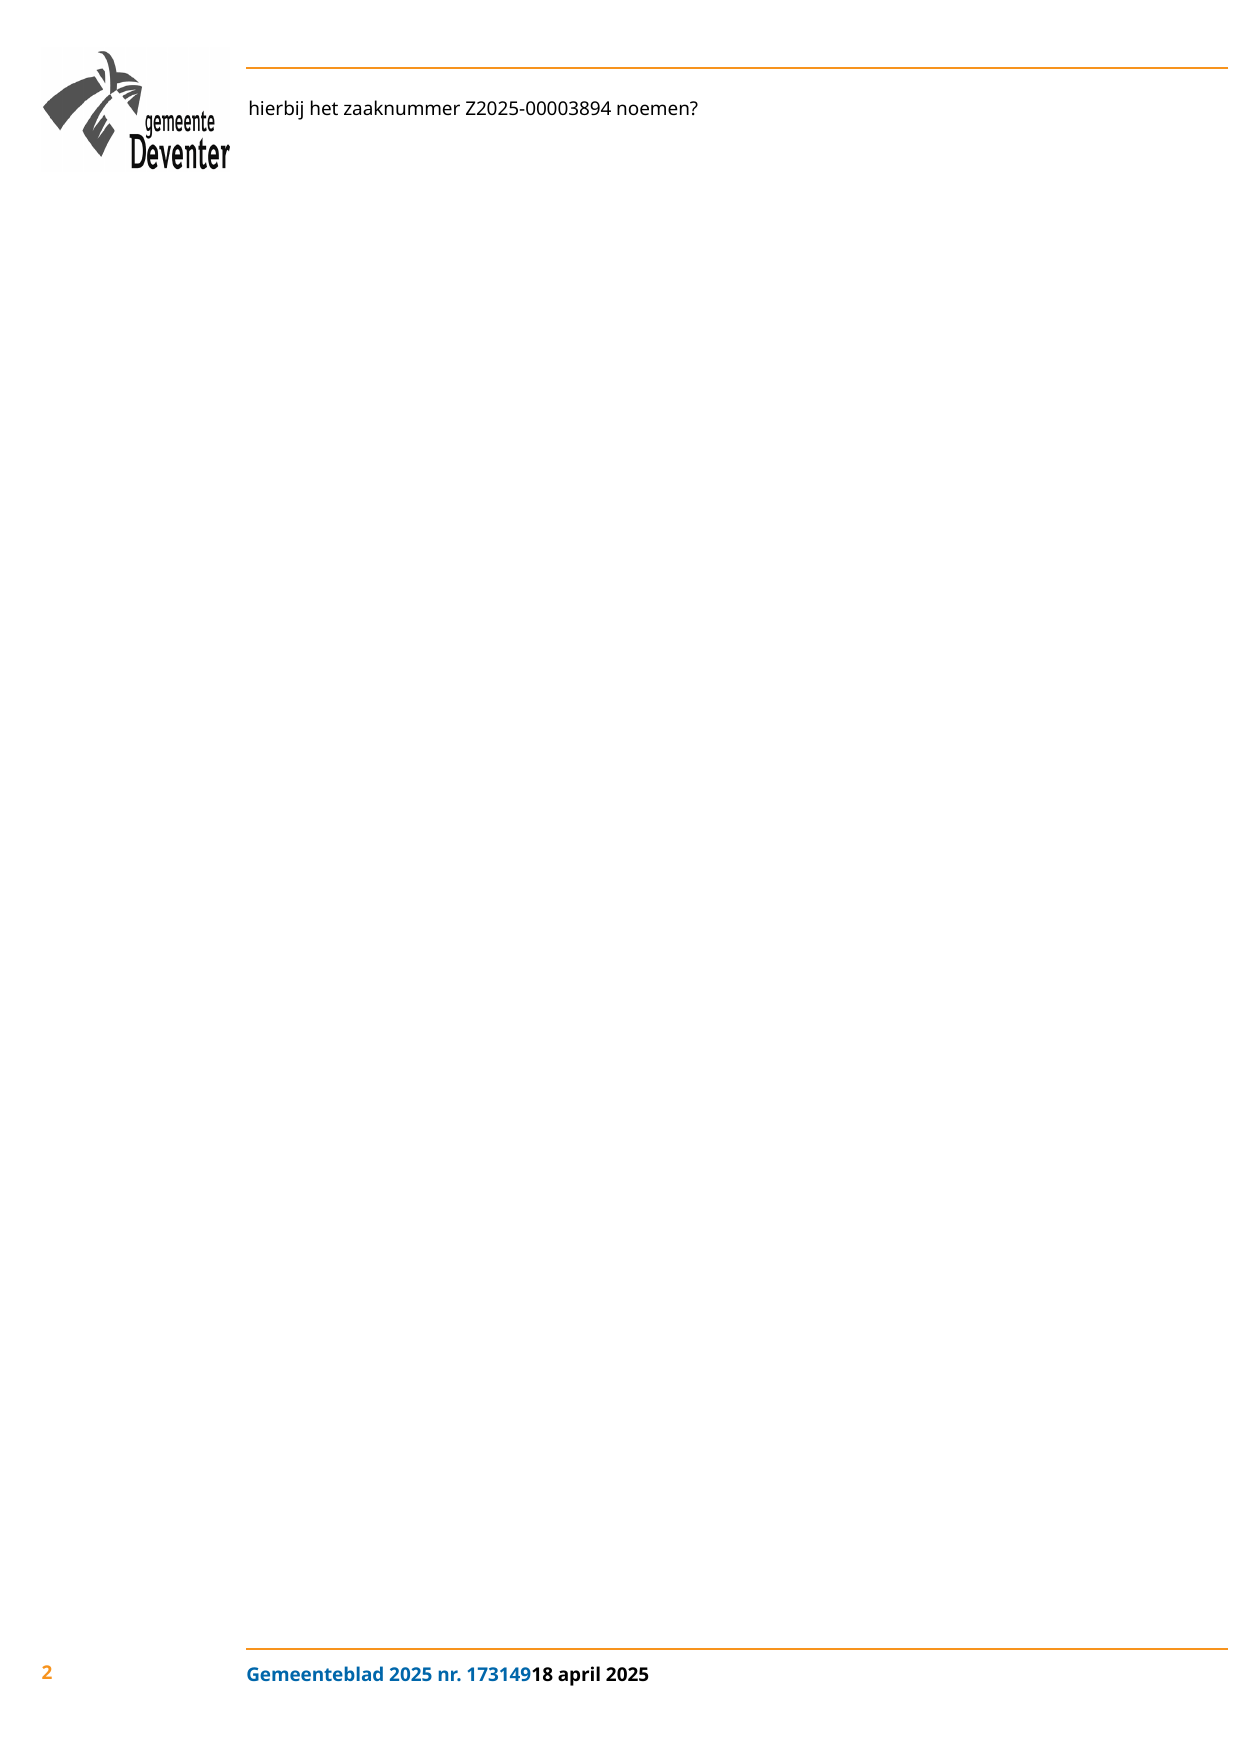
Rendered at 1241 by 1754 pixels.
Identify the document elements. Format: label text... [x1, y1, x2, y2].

text hierbij het zaaknummer Z2025-00003894 noemen? [248, 95, 1152, 121]
picture [41, 47, 231, 172]
